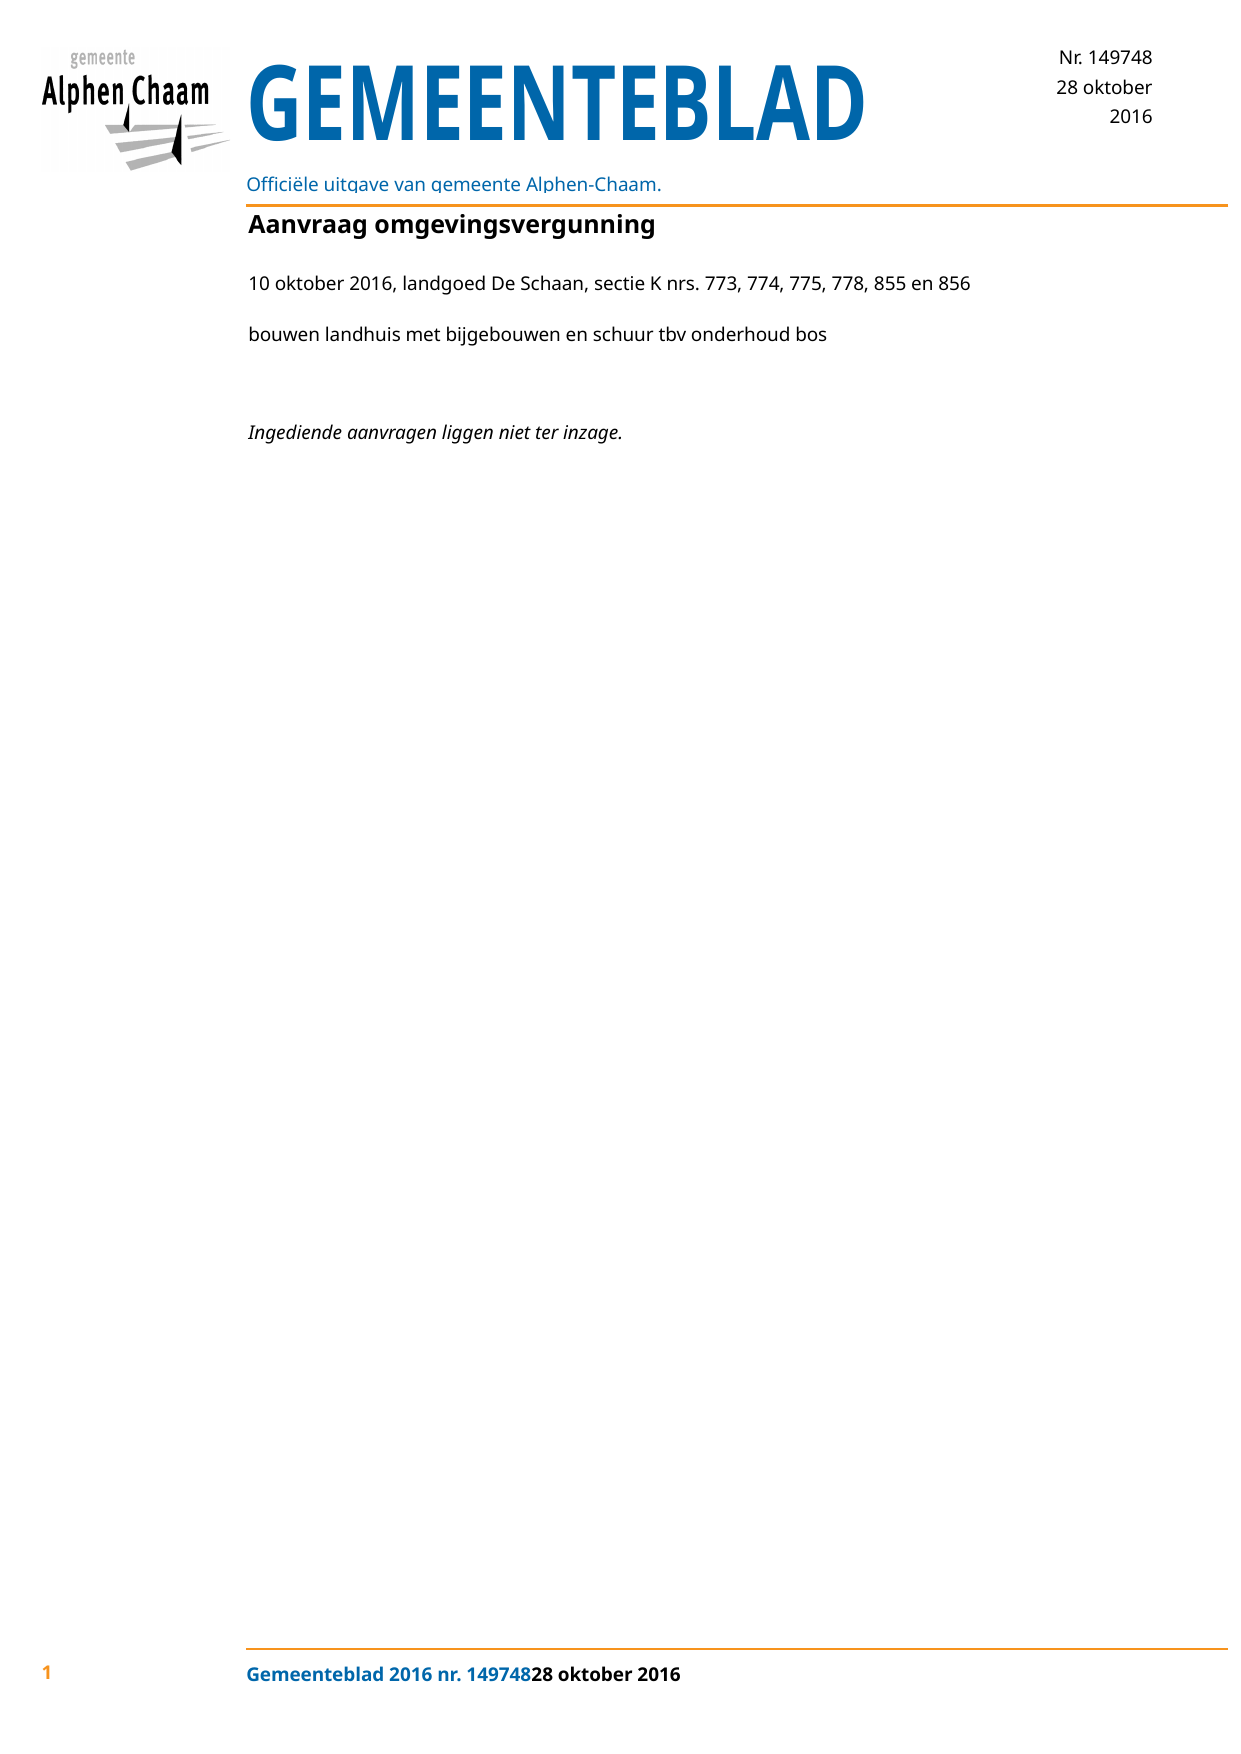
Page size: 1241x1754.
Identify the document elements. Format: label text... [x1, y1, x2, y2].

text 10 oktober 2016, landgoed De Schaan, sectie K nrs. 773, 774, 775, 778, 855 en 856 [248, 270, 1152, 296]
picture [41, 47, 231, 172]
text Ingediende aanvragen liggen niet ter inzage. [248, 419, 1152, 445]
text Aanvraag omgevingsvergunning [248, 207, 1152, 241]
text bouwen landhuis met bijgebouwen en schuur tbv onderhoud bos [248, 321, 1152, 346]
